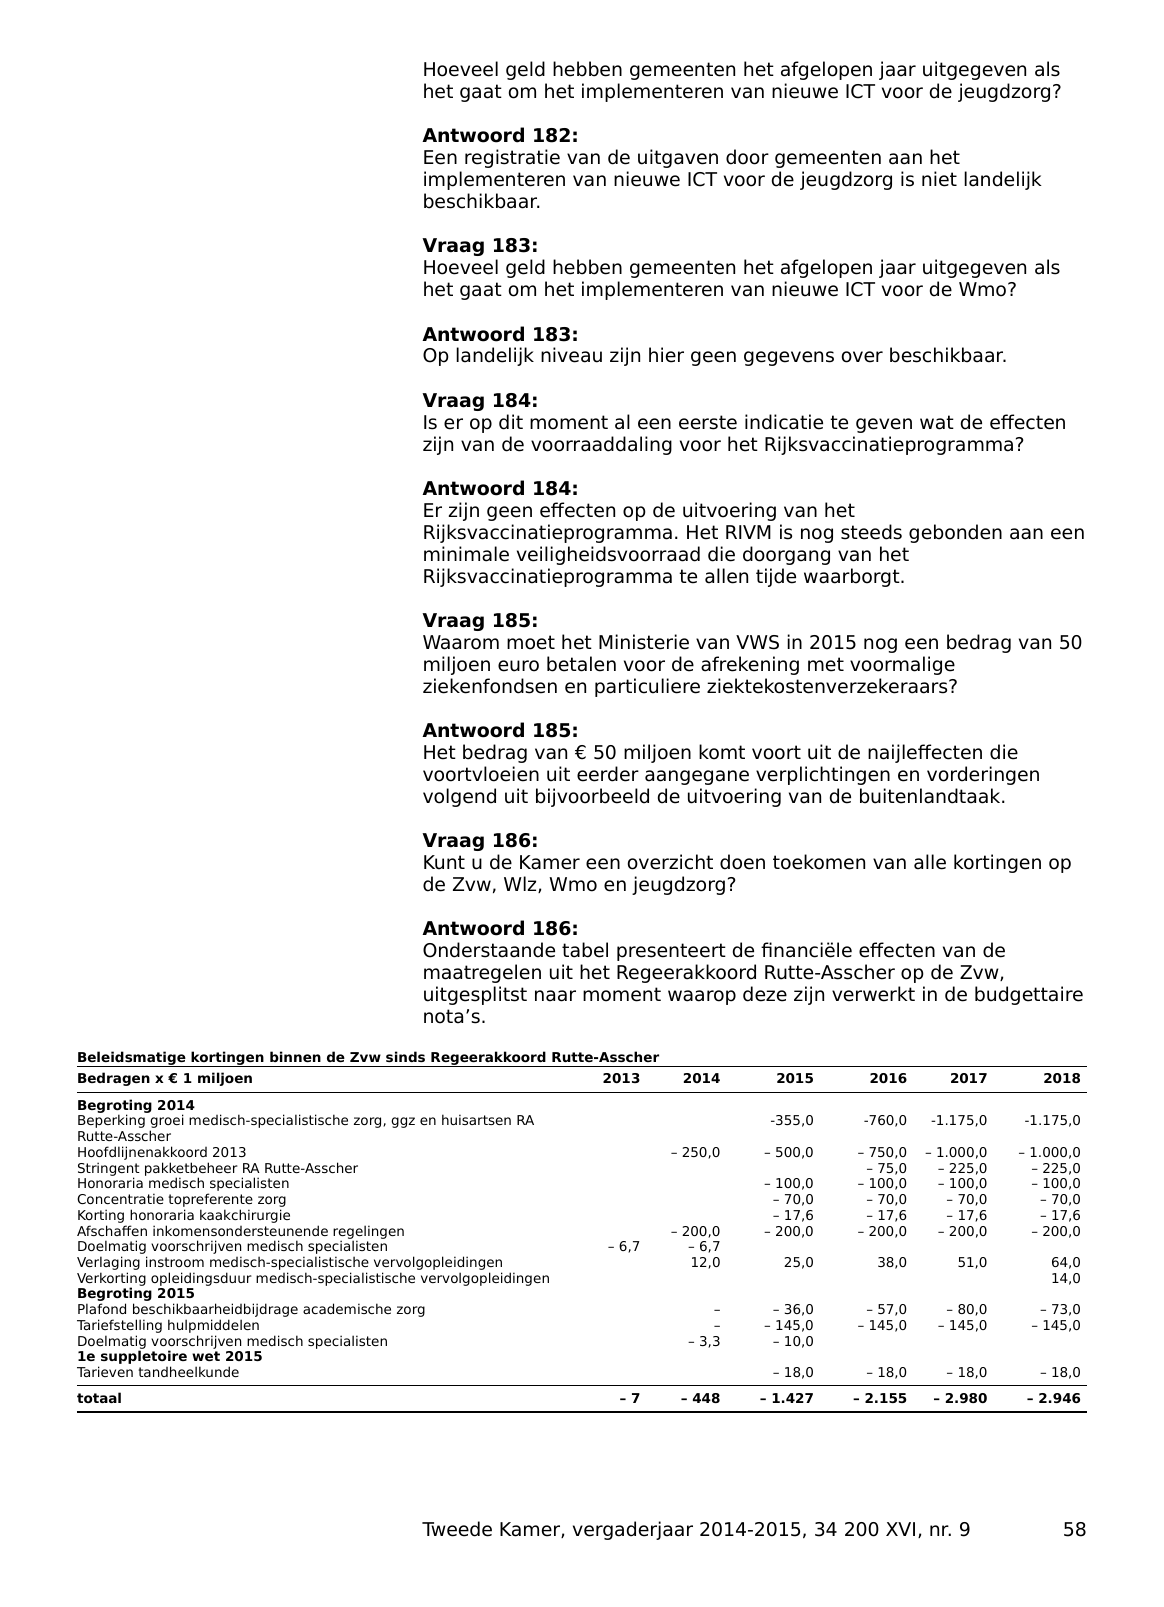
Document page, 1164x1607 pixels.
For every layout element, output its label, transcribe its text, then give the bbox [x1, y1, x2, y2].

table_cell – 70,0 [913, 1192, 993, 1208]
table_cell Korting honoraria kaakchirurgie [77, 1208, 568, 1223]
table_cell [568, 1176, 646, 1192]
table_cell – 100,0 [726, 1176, 819, 1192]
table_cell Concentratie topreferente zorg [77, 1192, 568, 1208]
table_cell Doelmatig voorschrijven medisch specialisten [77, 1239, 568, 1255]
table_cell 2013 [568, 1067, 646, 1092]
table_cell – 70,0 [820, 1192, 913, 1208]
text Hoeveel geld hebben gemeenten het afgelopen jaar uitgegeven als het gaat om het implementeren van nieuwe ICT voor de Wmo? [422, 257, 1087, 301]
table_cell Begroting 2014 [77, 1093, 568, 1113]
table_cell – 17,6 [726, 1208, 819, 1223]
table_cell 51,0 [913, 1255, 993, 1271]
table_cell – 225,0 [913, 1160, 993, 1176]
table_cell – 100,0 [820, 1176, 913, 1192]
table_cell – 10,0 [726, 1334, 819, 1349]
text Antwoord 183: [422, 323, 1087, 345]
table_cell [913, 1239, 993, 1255]
table_cell – 2.980 [913, 1386, 993, 1411]
table_cell [568, 1208, 646, 1223]
table_cell 14,0 [993, 1271, 1087, 1286]
table_cell 64,0 [993, 1255, 1087, 1271]
text Is er op dit moment al een eerste indicatie te geven wat de effecten zijn van de voorraaddaling voor het Rijksvaccinatieprogramma? [422, 412, 1087, 456]
table_cell – 200,0 [913, 1223, 993, 1239]
table_cell – 200,0 [993, 1223, 1087, 1239]
table_cell [568, 1113, 646, 1145]
table_cell [993, 1093, 1087, 1113]
table_cell Tariefstelling hulpmiddelen [77, 1318, 568, 1333]
table_cell 38,0 [820, 1255, 913, 1271]
table_cell – 2.946 [993, 1386, 1087, 1411]
table_cell – 6,7 [646, 1239, 726, 1255]
table_cell – 145,0 [726, 1318, 819, 1333]
table_cell [726, 1093, 819, 1113]
text Antwoord 184: [422, 478, 1087, 500]
table_cell – 145,0 [913, 1318, 993, 1333]
table_cell – 225,0 [993, 1160, 1087, 1176]
table_cell – 18,0 [726, 1365, 819, 1385]
text Een registratie van de uitgaven door gemeenten aan het implementeren van nieuwe ICT voor de jeugdzorg is niet landelijk beschikbaar. [422, 147, 1087, 213]
table_cell -1.175,0 [993, 1113, 1087, 1145]
table_cell – 18,0 [993, 1365, 1087, 1385]
table_cell -355,0 [726, 1113, 819, 1145]
table_cell – 18,0 [820, 1365, 913, 1385]
table_cell 12,0 [646, 1255, 726, 1271]
table_cell – 1.000,0 [913, 1145, 993, 1160]
table_cell – 75,0 [820, 1160, 913, 1176]
table_cell – 17,6 [913, 1208, 993, 1223]
text Hoeveel geld hebben gemeenten het afgelopen jaar uitgegeven als het gaat om het implementeren van nieuwe ICT voor de jeugdzorg? [422, 59, 1087, 103]
table_cell -1.175,0 [913, 1113, 993, 1145]
table_cell [646, 1113, 726, 1145]
table_cell [646, 1093, 726, 1113]
text Vraag 186: [422, 830, 1087, 852]
table_cell – 100,0 [913, 1176, 993, 1192]
table_cell – 36,0 [726, 1302, 819, 1318]
table_cell Tarieven tandheelkunde [77, 1365, 568, 1385]
table_cell [568, 1145, 646, 1160]
table_cell [568, 1365, 646, 1385]
table_cell [993, 1239, 1087, 1255]
table_cell [820, 1239, 913, 1255]
text Antwoord 185: [422, 720, 1087, 742]
table_cell Begroting 2015 [77, 1286, 568, 1302]
text Antwoord 182: [422, 125, 1087, 147]
table_cell – 17,6 [820, 1208, 913, 1223]
table_cell – 17,6 [993, 1208, 1087, 1223]
table_cell [726, 1349, 819, 1365]
table_cell [913, 1349, 993, 1365]
table_cell Honoraria medisch specialisten [77, 1176, 568, 1192]
table_cell [913, 1093, 993, 1113]
table_cell [646, 1208, 726, 1223]
table_cell [820, 1286, 913, 1302]
table_cell – 6,7 [568, 1239, 646, 1255]
table_cell – 73,0 [993, 1302, 1087, 1318]
table_cell [568, 1160, 646, 1176]
table_cell – [646, 1302, 726, 1318]
table_cell [568, 1302, 646, 1318]
table_cell – 70,0 [993, 1192, 1087, 1208]
table_cell – 750,0 [820, 1145, 913, 1160]
table_cell [820, 1334, 913, 1349]
table_cell [568, 1349, 646, 1365]
text Waarom moet het Ministerie van VWS in 2015 nog een bedrag van 50 miljoen euro betalen voor de afrekening met voormalige ziekenfondsen en particuliere ziektekostenverzekeraars? [422, 632, 1087, 698]
table_cell Afschaffen inkomensondersteunende regelingen [77, 1223, 568, 1239]
table_cell totaal [77, 1386, 568, 1411]
text Er zijn geen effecten op de uitvoering van het Rijksvaccinatieprogramma. Het RIVM is nog steeds gebonden aan een minimale veiligheidsvoorraad die doorgang van het Rijksvaccinatieprogramma te allen tijde waarborgt. [422, 500, 1087, 588]
table_cell 2016 [820, 1067, 913, 1092]
table_cell 2015 [726, 1067, 819, 1092]
table_cell Beperking groei medisch-specialistische zorg, ggz en huisartsen RA Rutte-Asscher [77, 1113, 568, 1145]
table_cell – 200,0 [646, 1223, 726, 1239]
text Onderstaande tabel presenteert de financiële effecten van de maatregelen uit het Regeerakkoord Rutte-Asscher op de Zvw, uitgesplitst naar moment waarop deze zijn verwerkt in de budgettaire nota’s. [422, 940, 1087, 1028]
table_cell [568, 1318, 646, 1333]
table_cell [913, 1271, 993, 1286]
table_cell [993, 1334, 1087, 1349]
table_cell Plafond beschikbaarheidbijdrage academische zorg [77, 1302, 568, 1318]
table_cell -760,0 [820, 1113, 913, 1145]
table_cell – 80,0 [913, 1302, 993, 1318]
table_cell – 2.155 [820, 1386, 913, 1411]
table_cell [993, 1286, 1087, 1302]
table_cell [646, 1349, 726, 1365]
table_cell Verkorting opleidingsduur medisch-specialistische vervolgopleidingen [77, 1271, 568, 1286]
table_cell – 3,3 [646, 1334, 726, 1349]
table_cell [568, 1334, 646, 1349]
table_cell Doelmatig voorschrijven medisch specialisten [77, 1334, 568, 1349]
table_cell [646, 1192, 726, 1208]
text Kunt u de Kamer een overzicht doen toekomen van alle kortingen op de Zvw, Wlz, Wmo en jeugdzorg? [422, 852, 1087, 896]
table_cell [568, 1192, 646, 1208]
table_cell [913, 1334, 993, 1349]
text Vraag 185: [422, 610, 1087, 632]
table_cell [568, 1255, 646, 1271]
table_cell [646, 1286, 726, 1302]
text Op landelijk niveau zijn hier geen gegevens over beschikbaar. [422, 345, 1087, 367]
table_cell Hoofdlijnenakkoord 2013 [77, 1145, 568, 1160]
table_cell 25,0 [726, 1255, 819, 1271]
table_cell 2014 [646, 1067, 726, 1092]
table_cell 2017 [913, 1067, 993, 1092]
table_cell Bedragen x € 1 miljoen [77, 1067, 568, 1092]
table_cell 1e suppletoire wet 2015 [77, 1349, 568, 1365]
table_cell [913, 1286, 993, 1302]
table_cell [820, 1349, 913, 1365]
table_cell – 7 [568, 1386, 646, 1411]
table_cell [993, 1349, 1087, 1365]
table_cell [568, 1286, 646, 1302]
table_cell [568, 1223, 646, 1239]
table_cell [726, 1160, 819, 1176]
table_cell Stringent pakketbeheer RA Rutte-Asscher [77, 1160, 568, 1176]
table_cell – [646, 1318, 726, 1333]
text Het bedrag van € 50 miljoen komt voort uit de naijleffecten die voortvloeien uit eerder aangegane verplichtingen en vorderingen volgend uit bijvoorbeeld de uitvoering van de buitenlandtaak. [422, 742, 1087, 808]
table_cell – 145,0 [820, 1318, 913, 1333]
table_cell [820, 1093, 913, 1113]
table_cell [726, 1286, 819, 1302]
table_cell – 57,0 [820, 1302, 913, 1318]
table_cell – 70,0 [726, 1192, 819, 1208]
table_cell – 1.427 [726, 1386, 819, 1411]
text Antwoord 186: [422, 918, 1087, 940]
table_cell Verlaging instroom medisch-specialistische vervolgopleidingen [77, 1255, 568, 1271]
table_cell – 500,0 [726, 1145, 819, 1160]
table_cell – 448 [646, 1386, 726, 1411]
table_cell – 250,0 [646, 1145, 726, 1160]
table_cell – 145,0 [993, 1318, 1087, 1333]
table_cell [726, 1271, 819, 1286]
table_cell – 200,0 [726, 1223, 819, 1239]
table_cell 2018 [993, 1067, 1087, 1092]
table_cell [568, 1093, 646, 1113]
table_cell – 200,0 [820, 1223, 913, 1239]
table_cell – 1.000,0 [993, 1145, 1087, 1160]
table_cell – 100,0 [993, 1176, 1087, 1192]
table_cell [646, 1176, 726, 1192]
table_cell [646, 1271, 726, 1286]
text Vraag 184: [422, 389, 1087, 412]
text Vraag 183: [422, 235, 1087, 257]
table_cell [646, 1365, 726, 1385]
table_cell [568, 1271, 646, 1286]
table_cell [726, 1239, 819, 1255]
table_cell [820, 1271, 913, 1286]
table_cell – 18,0 [913, 1365, 993, 1385]
table_header Beleidsmatige kortingen binnen de Zvw sinds Regeerakkoord Rutte-Asscher [77, 1050, 1087, 1066]
table_cell [646, 1160, 726, 1176]
